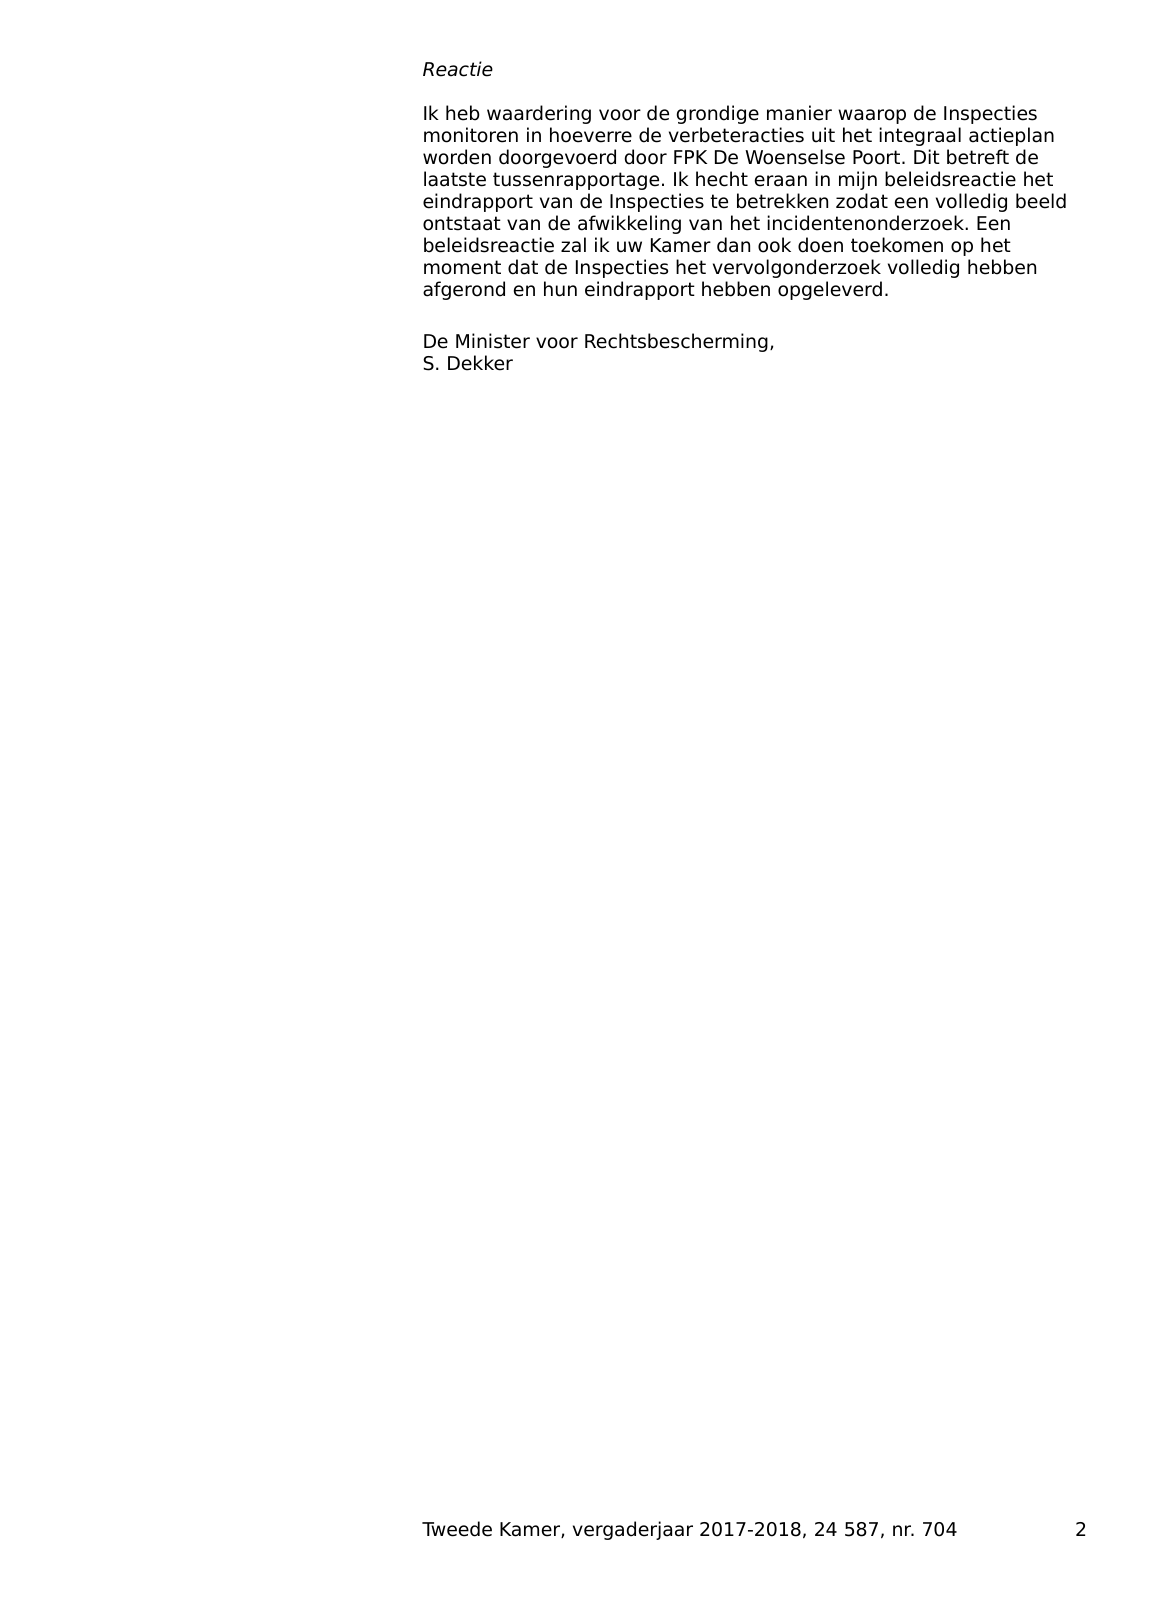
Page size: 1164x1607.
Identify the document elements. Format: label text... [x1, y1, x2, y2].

text Ik heb waardering voor de grondige manier waarop de Inspecties monitoren in hoeverre de verbeteracties uit het integraal actieplan worden doorgevoerd door FPK De Woenselse Poort. Dit betreft de laatste tussenrapportage. Ik hecht eraan in mijn beleidsreactie het eindrapport van de Inspecties te betrekken zodat een volledig beeld ontstaat van de afwikkeling van het incidentenonderzoek. Een beleidsreactie zal ik uw Kamer dan ook doen toekomen op het moment dat de Inspecties het vervolgonderzoek volledig hebben afgerond en hun eindrapport hebben opgeleverd. [422, 103, 1087, 301]
subtitle Reactie [422, 59, 1087, 81]
text De Minister voor Rechtsbescherming, S. Dekker [422, 331, 1087, 375]
